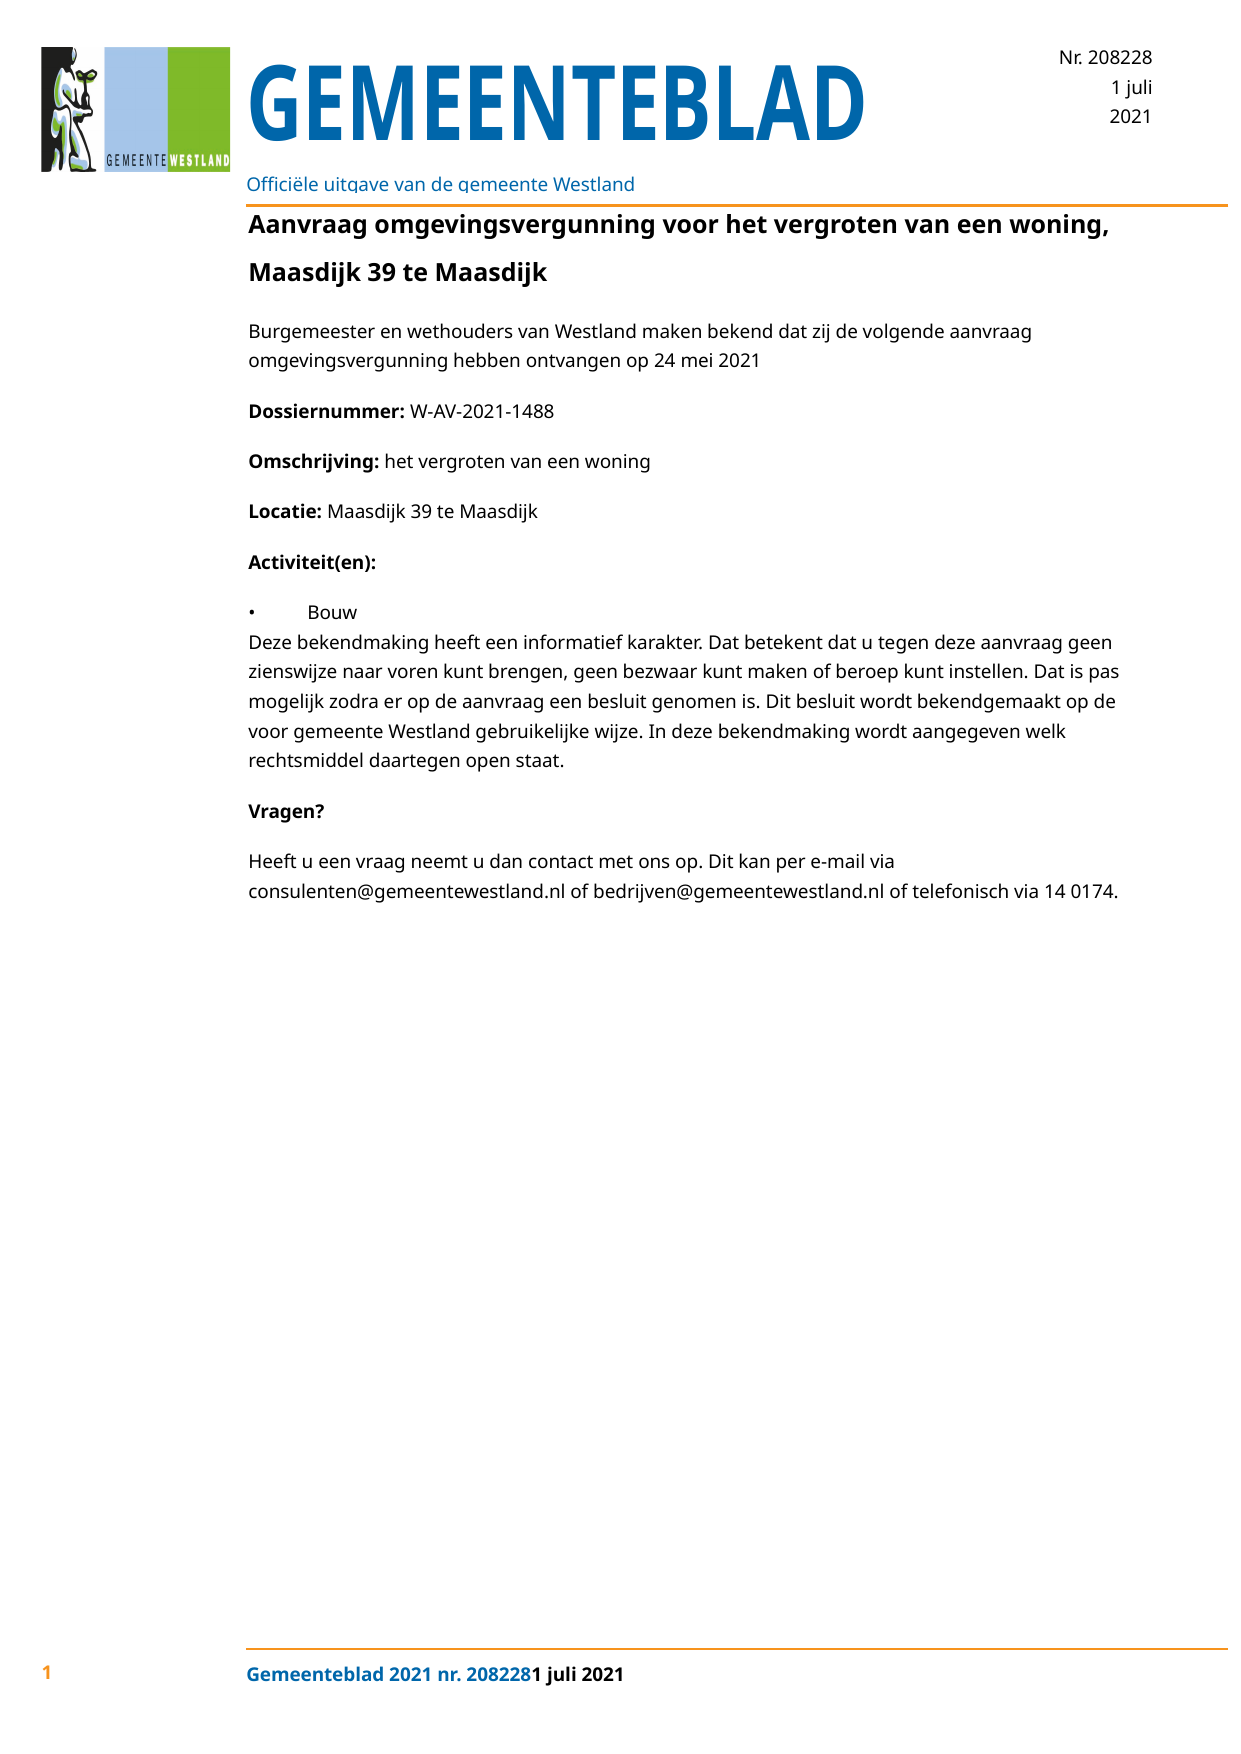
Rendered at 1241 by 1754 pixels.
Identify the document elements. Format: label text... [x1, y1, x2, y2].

text Burgemeester en wethouders van Westland maken bekend dat zij de volgende aanvraag omgevingsvergunning hebben ontvangen op 24 mei 2021 [248, 318, 1152, 373]
text Heeft u een vraag neemt u dan contact met ons op. Dit kan per e-mail via consulenten@gemeentewestland.nl of bedrijven@gemeentewestland.nl of telefonisch via 14 0174. [248, 848, 1152, 904]
text Aanvraag omgevingsvergunning voor het vergroten van een woning, Maasdijk 39 te Maasdijk [248, 207, 1152, 288]
text Vragen? [248, 798, 1152, 824]
list Bouw [248, 599, 1152, 625]
picture [41, 47, 231, 172]
text Dossiernummer: W-AV-2021-1488 [248, 398, 1152, 424]
text Deze bekendmaking heeft een informatief karakter. Dat betekent dat u tegen deze aanvraag geen zienswijze naar voren kunt brengen, geen bezwaar kunt maken of beroep kunt instellen. Dat is pas mogelijk zodra er op de aanvraag een besluit genomen is. Dit besluit wordt bekendgemaakt op de voor gemeente Westland gebruikelijke wijze. In deze bekendmaking wordt aangegeven welk rechtsmiddel daartegen open staat. [248, 629, 1152, 773]
text Activiteit(en): [248, 549, 1152, 575]
text Locatie: Maasdijk 39 te Maasdijk [248, 499, 1152, 524]
text Omschrijving: het vergroten van een woning [248, 448, 1152, 474]
